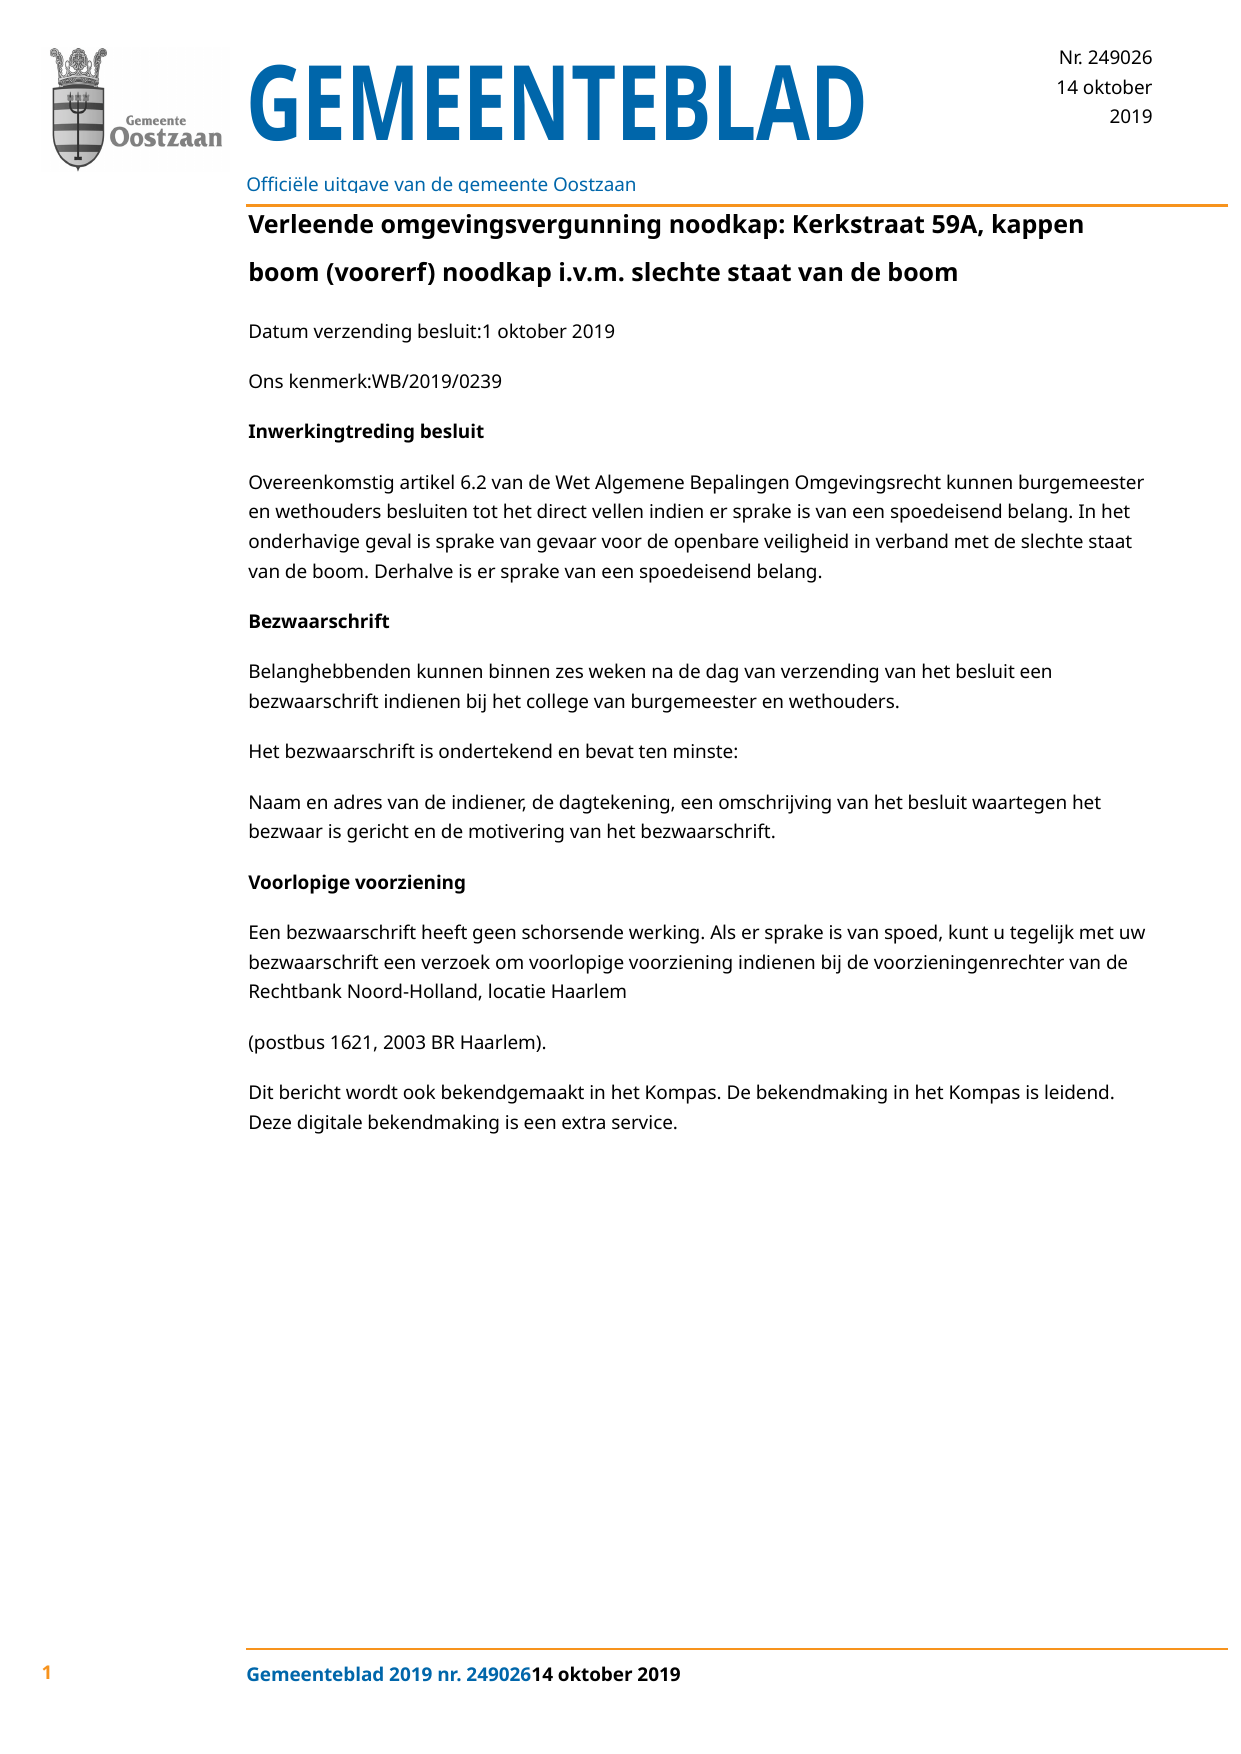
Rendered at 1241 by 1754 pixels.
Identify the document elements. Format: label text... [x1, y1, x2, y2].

text Bezwaarschrift [248, 608, 1152, 634]
text Voorlopige voorziening [248, 869, 1152, 895]
picture [41, 47, 231, 172]
text Belanghebbenden kunnen binnen zes weken na de dag van verzending van het besluit een bezwaarschrift indienen bij het college van burgemeester en wethouders. [248, 659, 1152, 714]
text Verleende omgevingsvergunning noodkap: Kerkstraat 59A, kappen boom (voorerf) noodkap i.v.m. slechte staat van de boom [248, 207, 1152, 288]
text Overeenkomstig artikel 6.2 van de Wet Algemene Bepalingen Omgevingsrecht kunnen burgemeester en wethouders besluiten tot het direct vellen indien er sprake is van een spoedeisend belang. In het onderhavige geval is sprake van gevaar voor de openbare veiligheid in verband met de slechte staat van de boom. Derhalve is er sprake van een spoedeisend belang. [248, 469, 1152, 584]
text Naam en adres van de indiener, de dagtekening, een omschrijving van het besluit waartegen het bezwaar is gericht en de motivering van het bezwaarschrift. [248, 789, 1152, 844]
text Inwerkingtreding besluit [248, 419, 1152, 444]
text Het bezwaarschrift is ondertekend en bevat ten minste: [248, 739, 1152, 764]
text Datum verzending besluit:1 oktober 2019 [248, 318, 1152, 344]
text (postbus 1621, 2003 BR Haarlem). [248, 1029, 1152, 1055]
text Een bezwaarschrift heeft geen schorsende werking. Als er sprake is van spoed, kunt u tegelijk met uw bezwaarschrift een verzoek om voorlopige voorziening indienen bij de voorzieningenrechter van de Rechtbank Noord-Holland, locatie Haarlem [248, 919, 1152, 1004]
text Ons kenmerk:WB/2019/0239 [248, 368, 1152, 394]
text Dit bericht wordt ook bekendgemaakt in het Kompas. De bekendmaking in het Kompas is leidend. Deze digitale bekendmaking is een extra service. [248, 1079, 1152, 1135]
